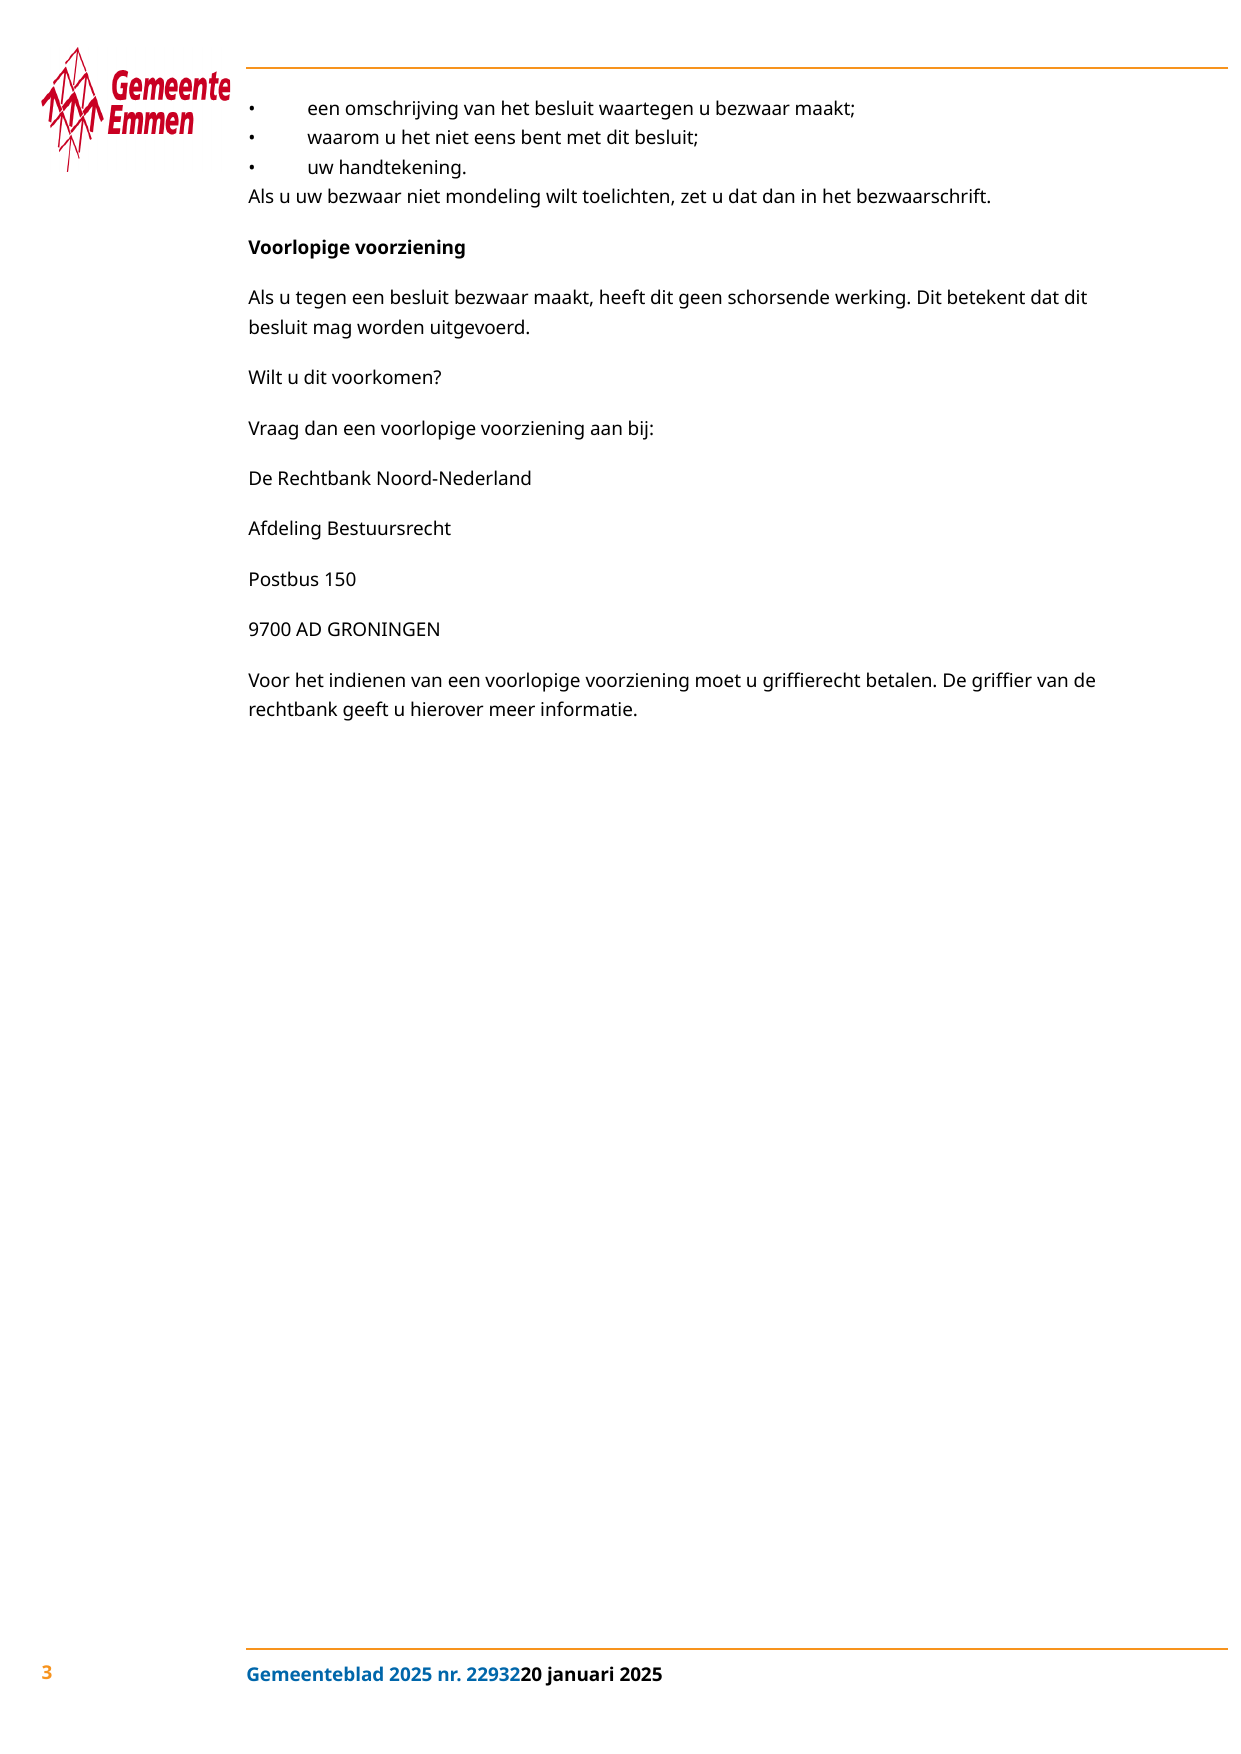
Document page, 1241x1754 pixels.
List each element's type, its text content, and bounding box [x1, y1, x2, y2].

text Afdeling Bestuursrecht [248, 516, 1152, 541]
list een omschrijving van het besluit waartegen u bezwaar maakt; [248, 95, 1152, 121]
list waarom u het niet eens bent met dit besluit; [248, 124, 1152, 150]
text Als u tegen een besluit bezwaar maakt, heeft dit geen schorsende werking. Dit betekent dat dit besluit mag worden uitgevoerd. [248, 284, 1152, 340]
text Als u uw bezwaar niet mondeling wilt toelichten, zet u dat dan in het bezwaarschrift. [248, 183, 1152, 209]
text De Rechtbank Noord-Nederland [248, 465, 1152, 491]
text 9700 AD GRONINGEN [248, 616, 1152, 642]
text Wilt u dit voorkomen? [248, 364, 1152, 390]
text Voor het indienen van een voorlopige voorziening moet u griffierecht betalen. De griffier van de rechtbank geeft u hierover meer informatie. [248, 667, 1152, 722]
text Vraag dan een voorlopige voorziening aan bij: [248, 415, 1152, 441]
list uw handtekening. [248, 154, 1152, 180]
text Postbus 150 [248, 566, 1152, 592]
picture [41, 47, 231, 172]
text Voorlopige voorziening [248, 234, 1152, 260]
